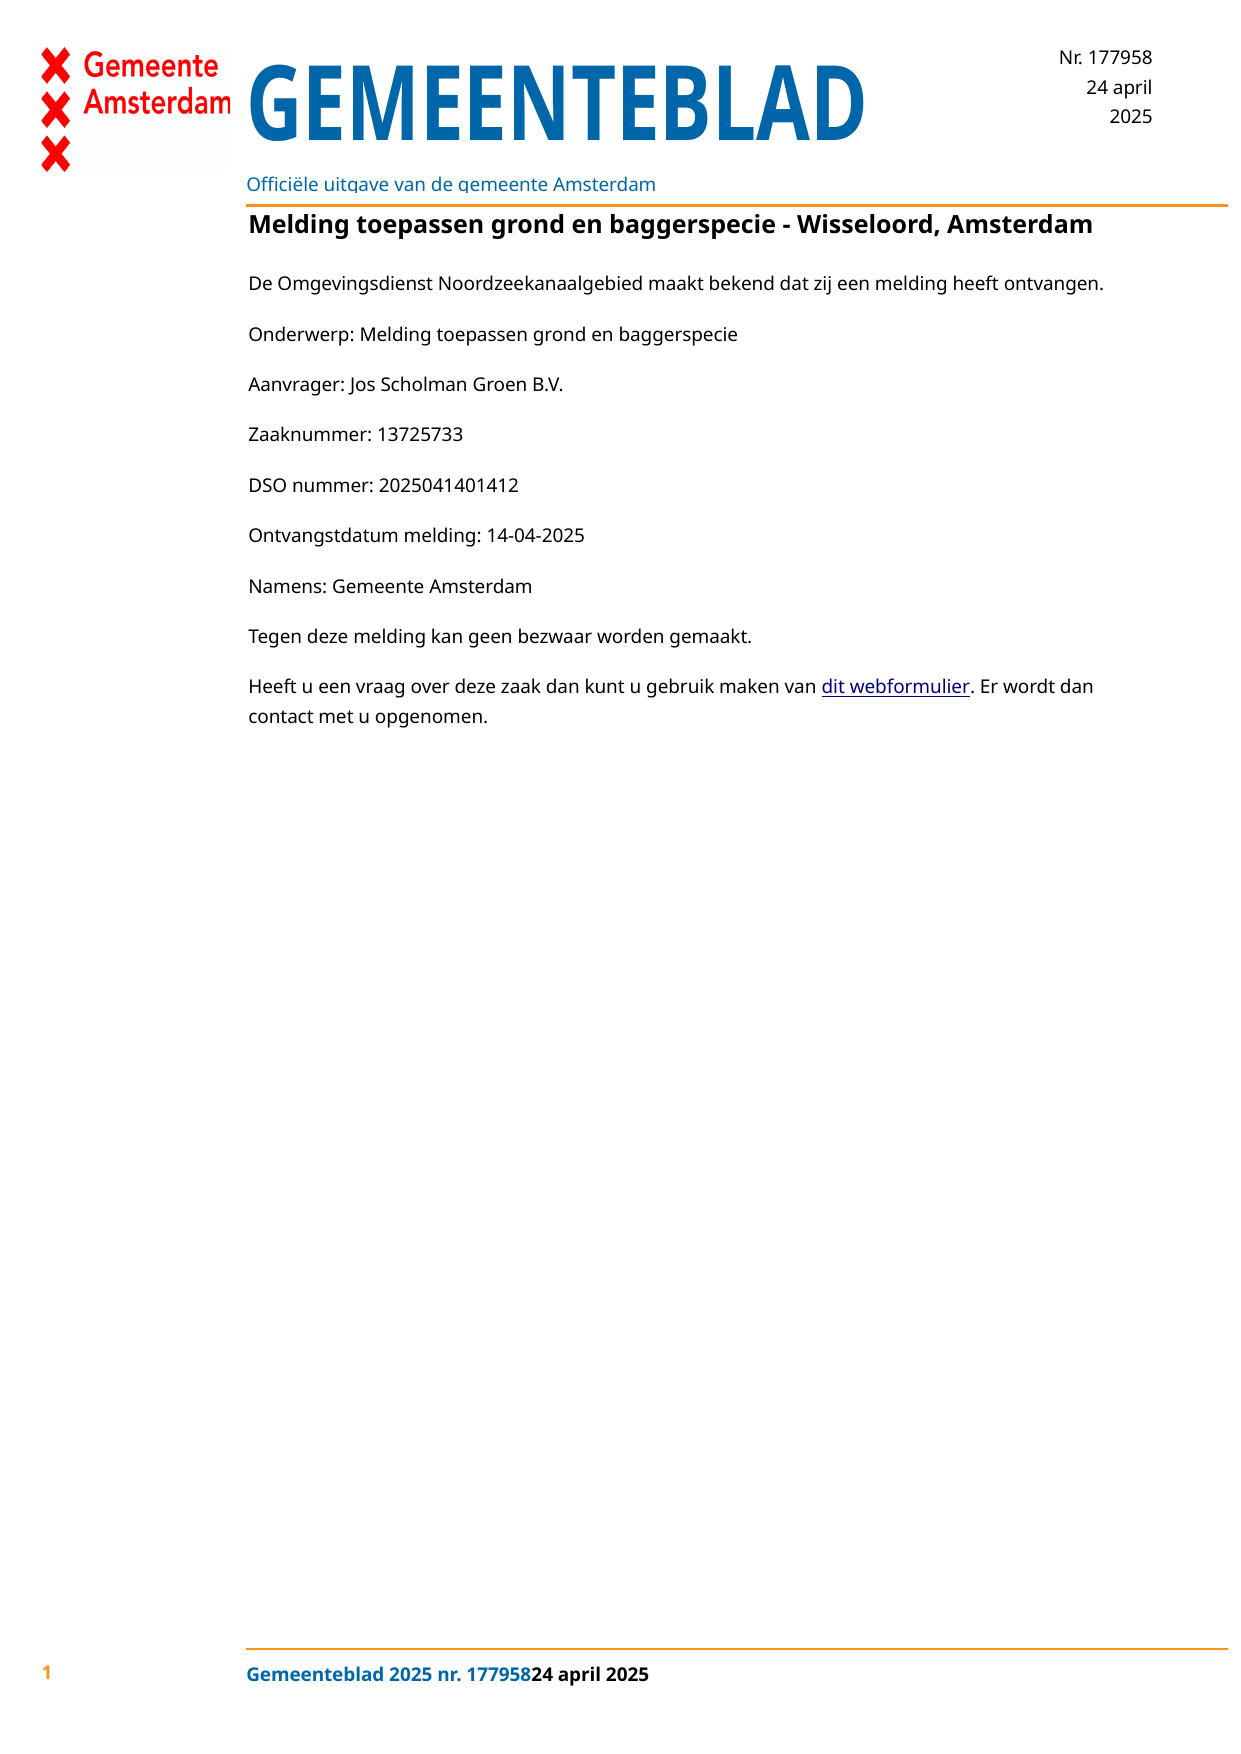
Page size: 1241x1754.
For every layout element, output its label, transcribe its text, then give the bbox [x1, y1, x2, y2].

text Tegen deze melding kan geen bezwaar worden gemaakt. [248, 623, 1152, 649]
text De Omgevingsdienst Noordzeekanaalgebied maakt bekend dat zij een melding heeft ontvangen. [248, 270, 1152, 296]
text DSO nummer: 2025041401412 [248, 472, 1152, 498]
text Melding toepassen grond en baggerspecie - Wisseloord, Amsterdam [248, 207, 1152, 241]
picture [41, 47, 231, 172]
text Aanvrager: Jos Scholman Groen B.V. [248, 371, 1152, 397]
text Zaaknummer: 13725733 [248, 422, 1152, 447]
text Ontvangstdatum melding: 14-04-2025 [248, 522, 1152, 548]
text Heeft u een vraag over deze zaak dan kunt u gebruik maken van dit webformulier. Er wordt dan contact met u opgenomen. [248, 674, 1152, 729]
text Onderwerp: Melding toepassen grond en baggerspecie [248, 321, 1152, 346]
text Namens: Gemeente Amsterdam [248, 573, 1152, 598]
